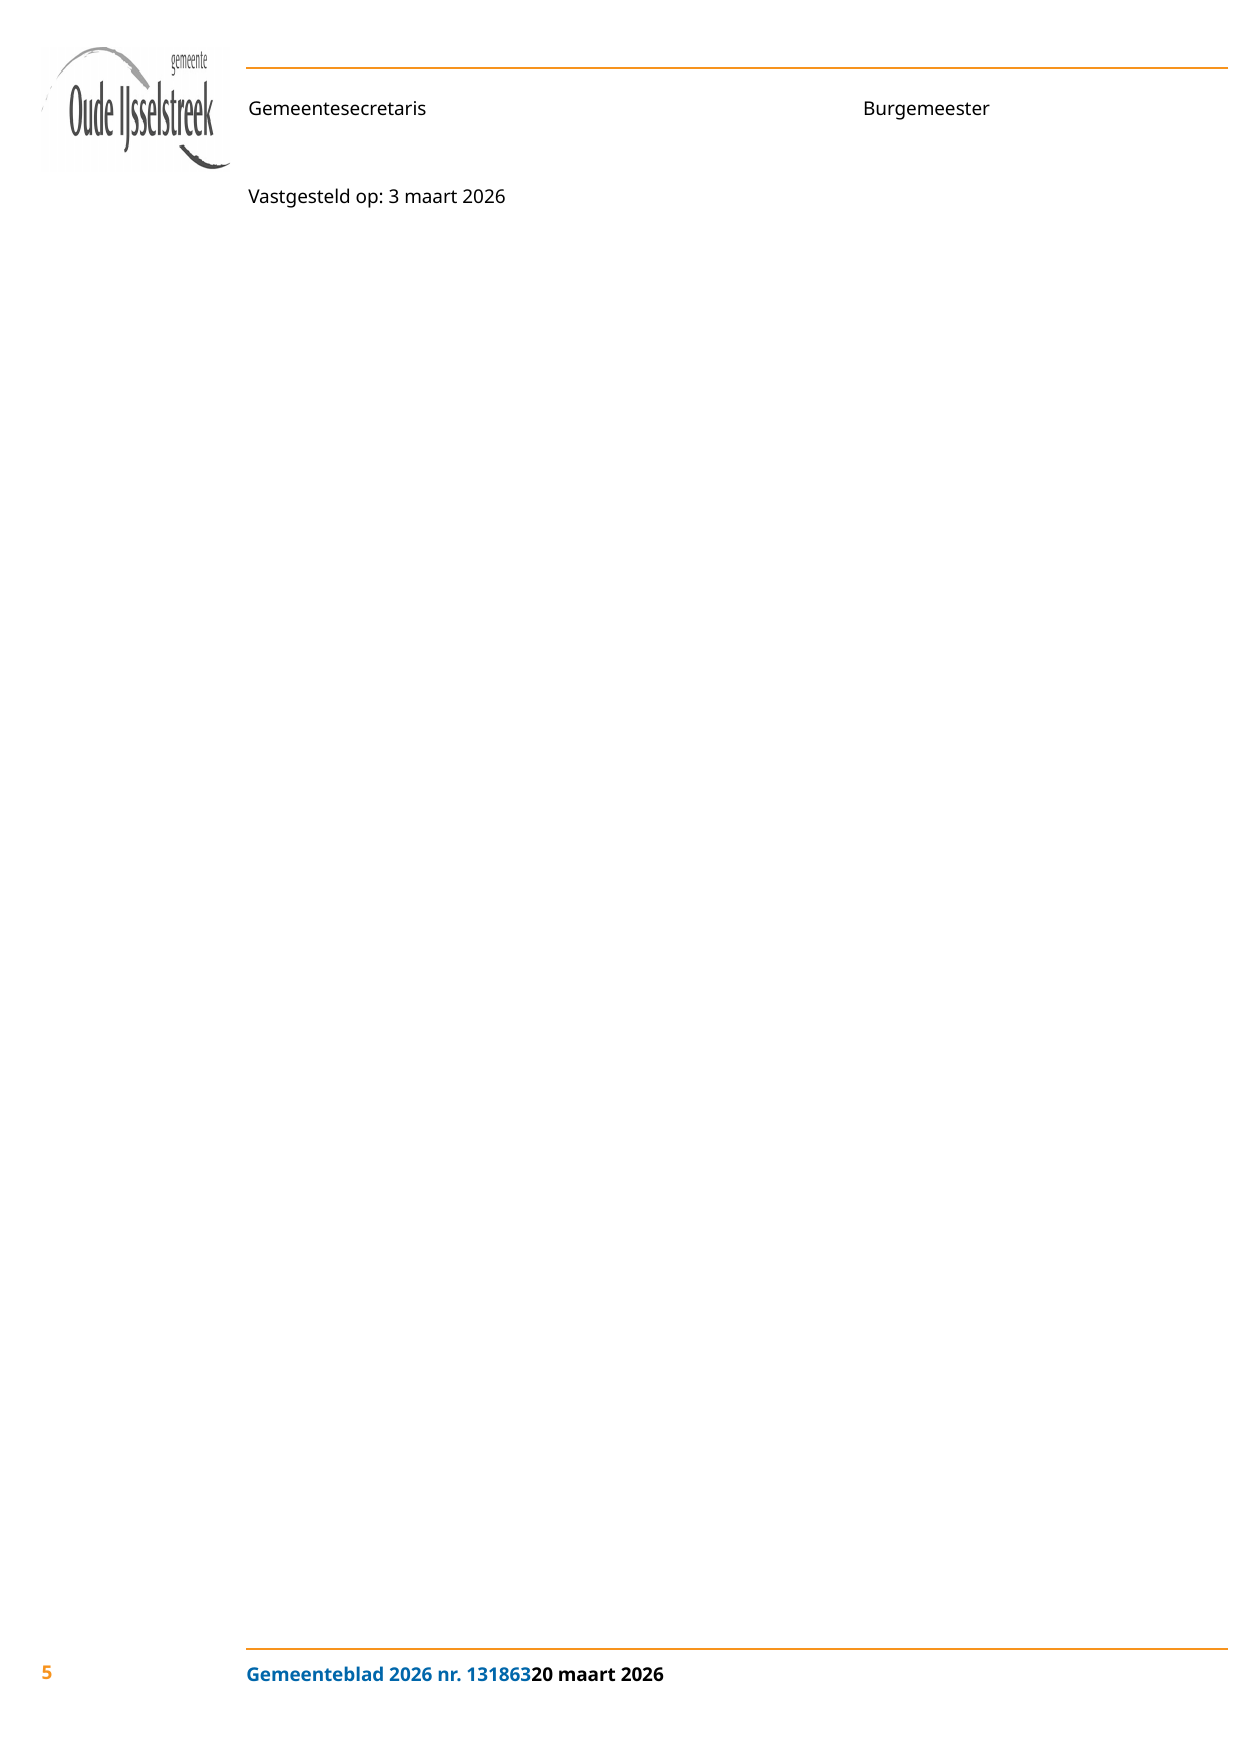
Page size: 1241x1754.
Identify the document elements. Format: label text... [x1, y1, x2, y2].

table_cell Gemeentesecretaris [248, 95, 863, 121]
table_cell Burgemeester [863, 95, 1152, 121]
text Vastgesteld op: 3 maart 2026 [248, 183, 1152, 209]
picture [41, 47, 231, 172]
